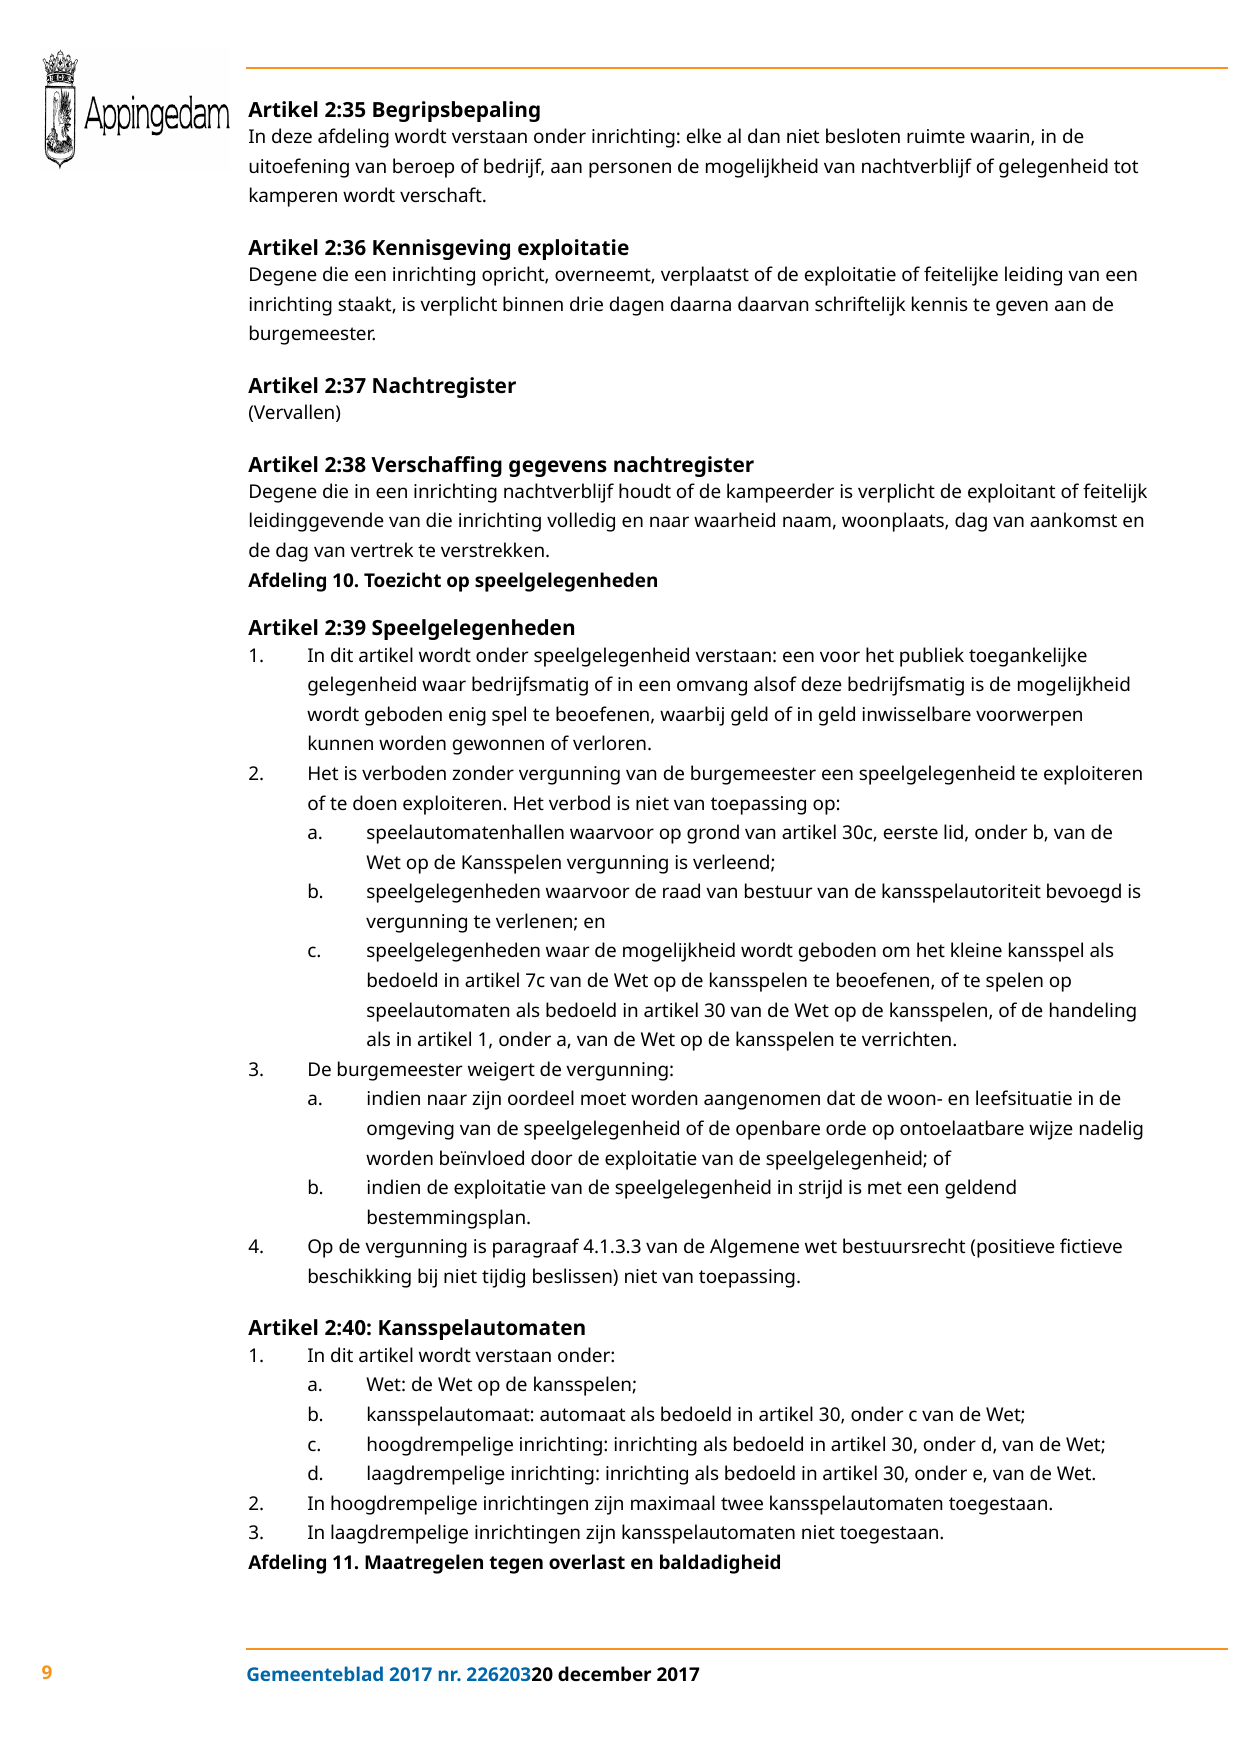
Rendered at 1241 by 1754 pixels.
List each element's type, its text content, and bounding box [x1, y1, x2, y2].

text Artikel 2:36 Kennisgeving exploitatie [248, 233, 1152, 261]
list speelgelegenheden waar de mogelijkheid wordt geboden om het kleine kansspel als bedoeld in artikel 7c van de Wet op de kansspelen te beoefenen, of te spelen op speelautomaten als bedoeld in artikel 30 van de Wet op de kansspelen, of de handeling als in artikel 1, onder a, van de Wet op de kansspelen te verrichten. [307, 938, 1152, 1052]
list indien naar zijn oordeel moet worden aangenomen dat de woon- en leefsituatie in de omgeving van de speelgelegenheid of de openbare orde op ontoelaatbare wijze nadelig worden beïnvloed door de exploitatie van de speelgelegenheid; of [307, 1086, 1152, 1171]
text Artikel 2:35 Begripsbepaling [248, 95, 1152, 123]
text Degene die een inrichting opricht, overneemt, verplaatst of de exploitatie of feitelijke leiding van een inrichting staakt, is verplicht binnen drie dagen daarna daarvan schriftelijk kennis te geven aan de burgemeester. [248, 261, 1152, 346]
list In hoogdrempelige inrichtingen zijn maximaal twee kansspelautomaten toegestaan. [248, 1490, 1152, 1516]
list Het is verboden zonder vergunning van de burgemeester een speelgelegenheid te exploiteren of te doen exploiteren. Het verbod is niet van toepassing op: [248, 760, 1152, 816]
list kansspelautomaat: automaat als bedoeld in artikel 30, onder c van de Wet; [307, 1401, 1152, 1427]
list hoogdrempelige inrichting: inrichting als bedoeld in artikel 30, onder d, van de Wet; [307, 1431, 1152, 1456]
text Afdeling 10. Toezicht op speelgelegenheden [248, 567, 1152, 593]
text Artikel 2:37 Nachtregister [248, 371, 1152, 399]
text Afdeling 11. Maatregelen tegen overlast en baldadigheid [248, 1549, 1152, 1575]
text Degene die in een inrichting nachtverblijf houdt of de kampeerder is verplicht de exploitant of feitelijk leidinggevende van die inrichting volledig en naar waarheid naam, woonplaats, dag van aankomst en de dag van vertrek te verstrekken. [248, 478, 1152, 563]
text Artikel 2:40: Kansspelautomaten [248, 1313, 1152, 1342]
picture [41, 47, 231, 172]
list Wet: de Wet op de kansspelen; [307, 1372, 1152, 1397]
list De burgemeester weigert de vergunning: [248, 1056, 1152, 1082]
text In deze afdeling wordt verstaan onder inrichting: elke al dan niet besloten ruimte waarin, in de uitoefening van beroep of bedrijf, aan personen de mogelijkheid van nachtverblijf of gelegenheid tot kamperen wordt verschaft. [248, 123, 1152, 208]
text Artikel 2:39 Speelgelegenheden [248, 613, 1152, 642]
list speelautomatenhallen waarvoor op grond van artikel 30c, eerste lid, onder b, van de Wet op de Kansspelen vergunning is verleend; [307, 819, 1152, 875]
list speelgelegenheden waarvoor de raad van bestuur van de kansspelautoriteit bevoegd is vergunning te verlenen; en [307, 878, 1152, 934]
list In dit artikel wordt verstaan onder: [248, 1342, 1152, 1368]
list laagdrempelige inrichting: inrichting als bedoeld in artikel 30, onder e, van de Wet. [307, 1460, 1152, 1486]
list Op de vergunning is paragraaf 4.1.3.3 van de Algemene wet bestuursrecht (positieve fictieve beschikking bij niet tijdig beslissen) niet van toepassing. [248, 1233, 1152, 1289]
list indien de exploitatie van de speelgelegenheid in strijd is met een geldend bestemmingsplan. [307, 1174, 1152, 1230]
text Artikel 2:38 Verschaffing gegevens nachtregister [248, 450, 1152, 478]
list In dit artikel wordt onder speelgelegenheid verstaan: een voor het publiek toegankelijke gelegenheid waar bedrijfsmatig of in een omvang alsof deze bedrijfsmatig is de mogelijkheid wordt geboden enig spel te beoefenen, waarbij geld of in geld inwisselbare voorwerpen kunnen worden gewonnen of verloren. [248, 642, 1152, 756]
text (Vervallen) [248, 399, 1152, 425]
list In laagdrempelige inrichtingen zijn kansspelautomaten niet toegestaan. [248, 1519, 1152, 1545]
